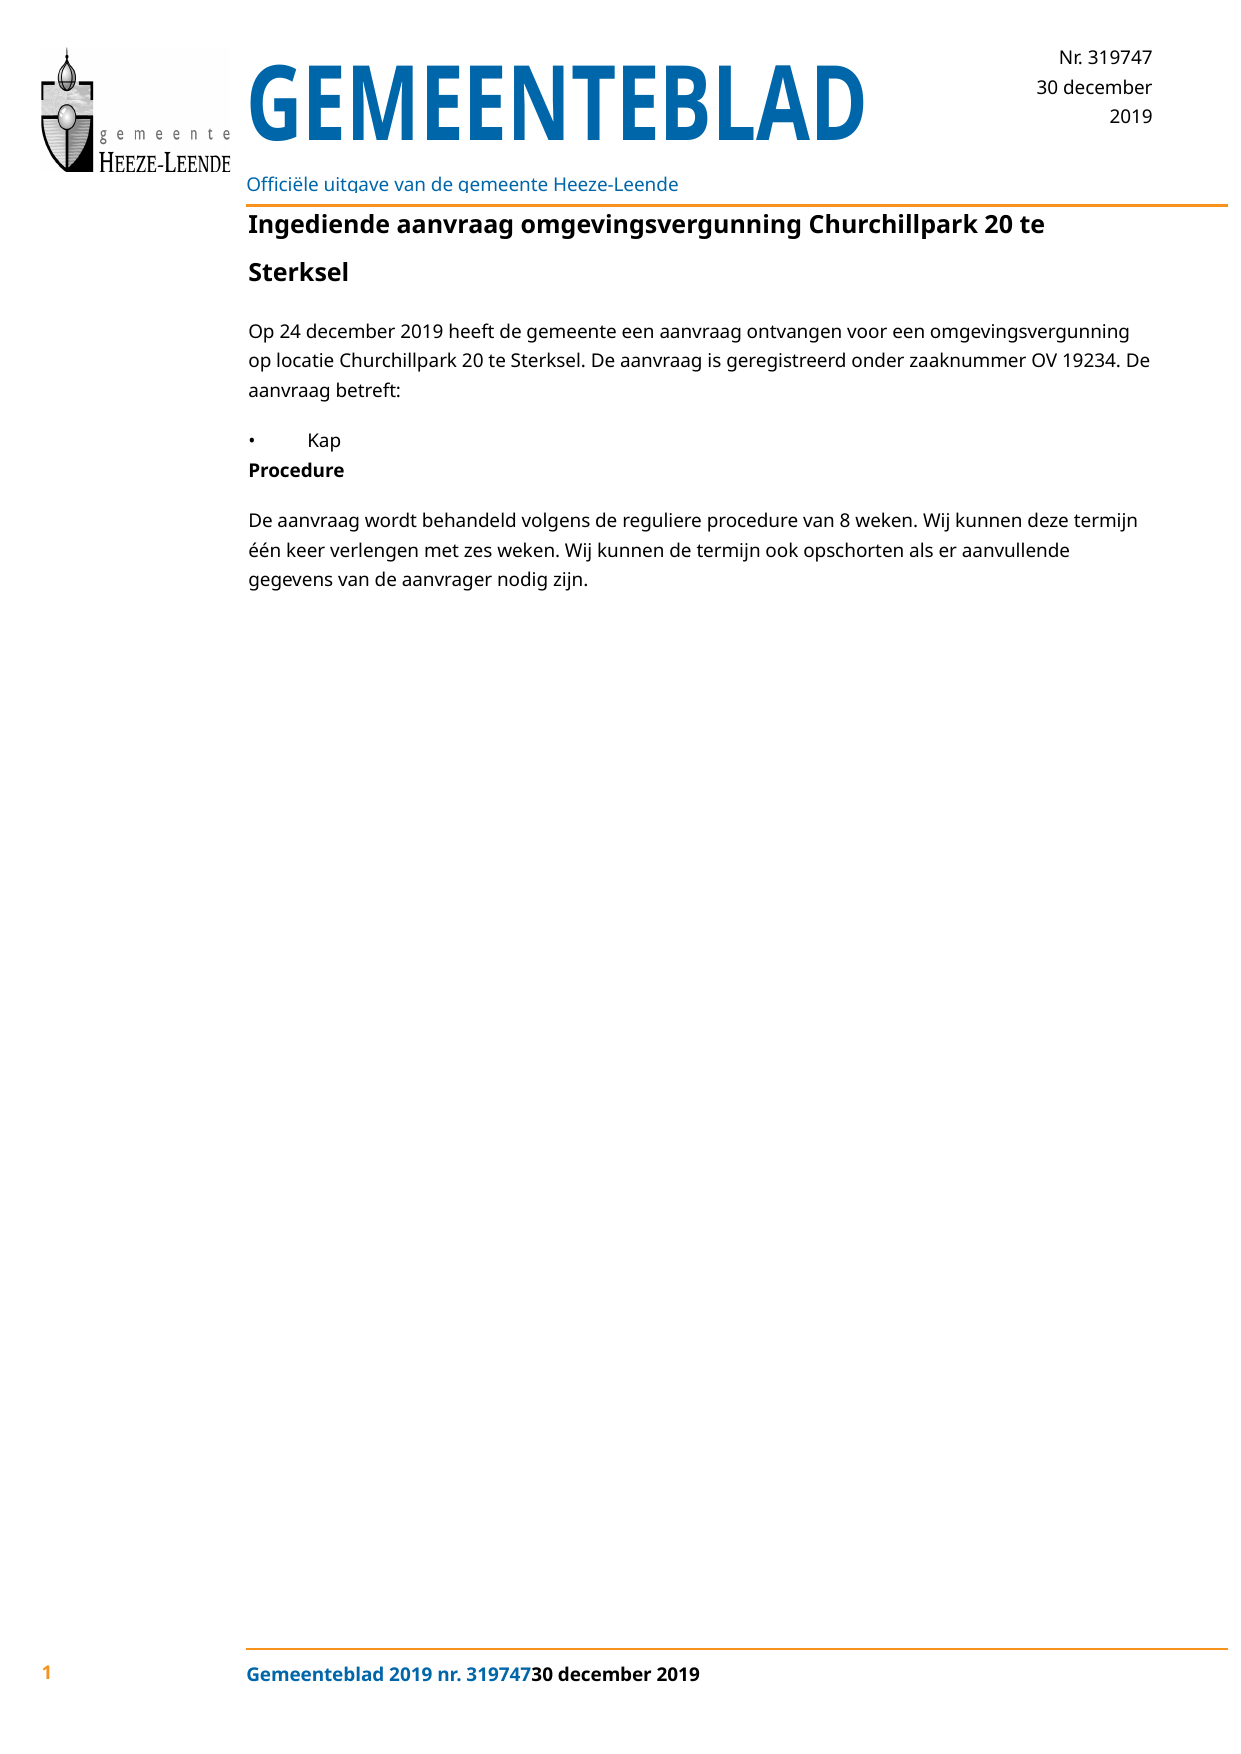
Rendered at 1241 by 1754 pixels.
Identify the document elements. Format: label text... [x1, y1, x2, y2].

picture [41, 47, 231, 172]
list Kap [248, 427, 1152, 453]
text Procedure [248, 457, 1152, 483]
text De aanvraag wordt behandeld volgens de reguliere procedure van 8 weken. Wij kunnen deze termijn één keer verlengen met zes weken. Wij kunnen de termijn ook opschorten als er aanvullende gegevens van de aanvrager nodig zijn. [248, 507, 1152, 592]
text Ingediende aanvraag omgevingsvergunning Churchillpark 20 te Sterksel [248, 207, 1152, 288]
text Op 24 december 2019 heeft de gemeente een aanvraag ontvangen voor een omgevingsvergunning op locatie Churchillpark 20 te Sterksel. De aanvraag is geregistreerd onder zaaknummer OV 19234. De aanvraag betreft: [248, 318, 1152, 403]
